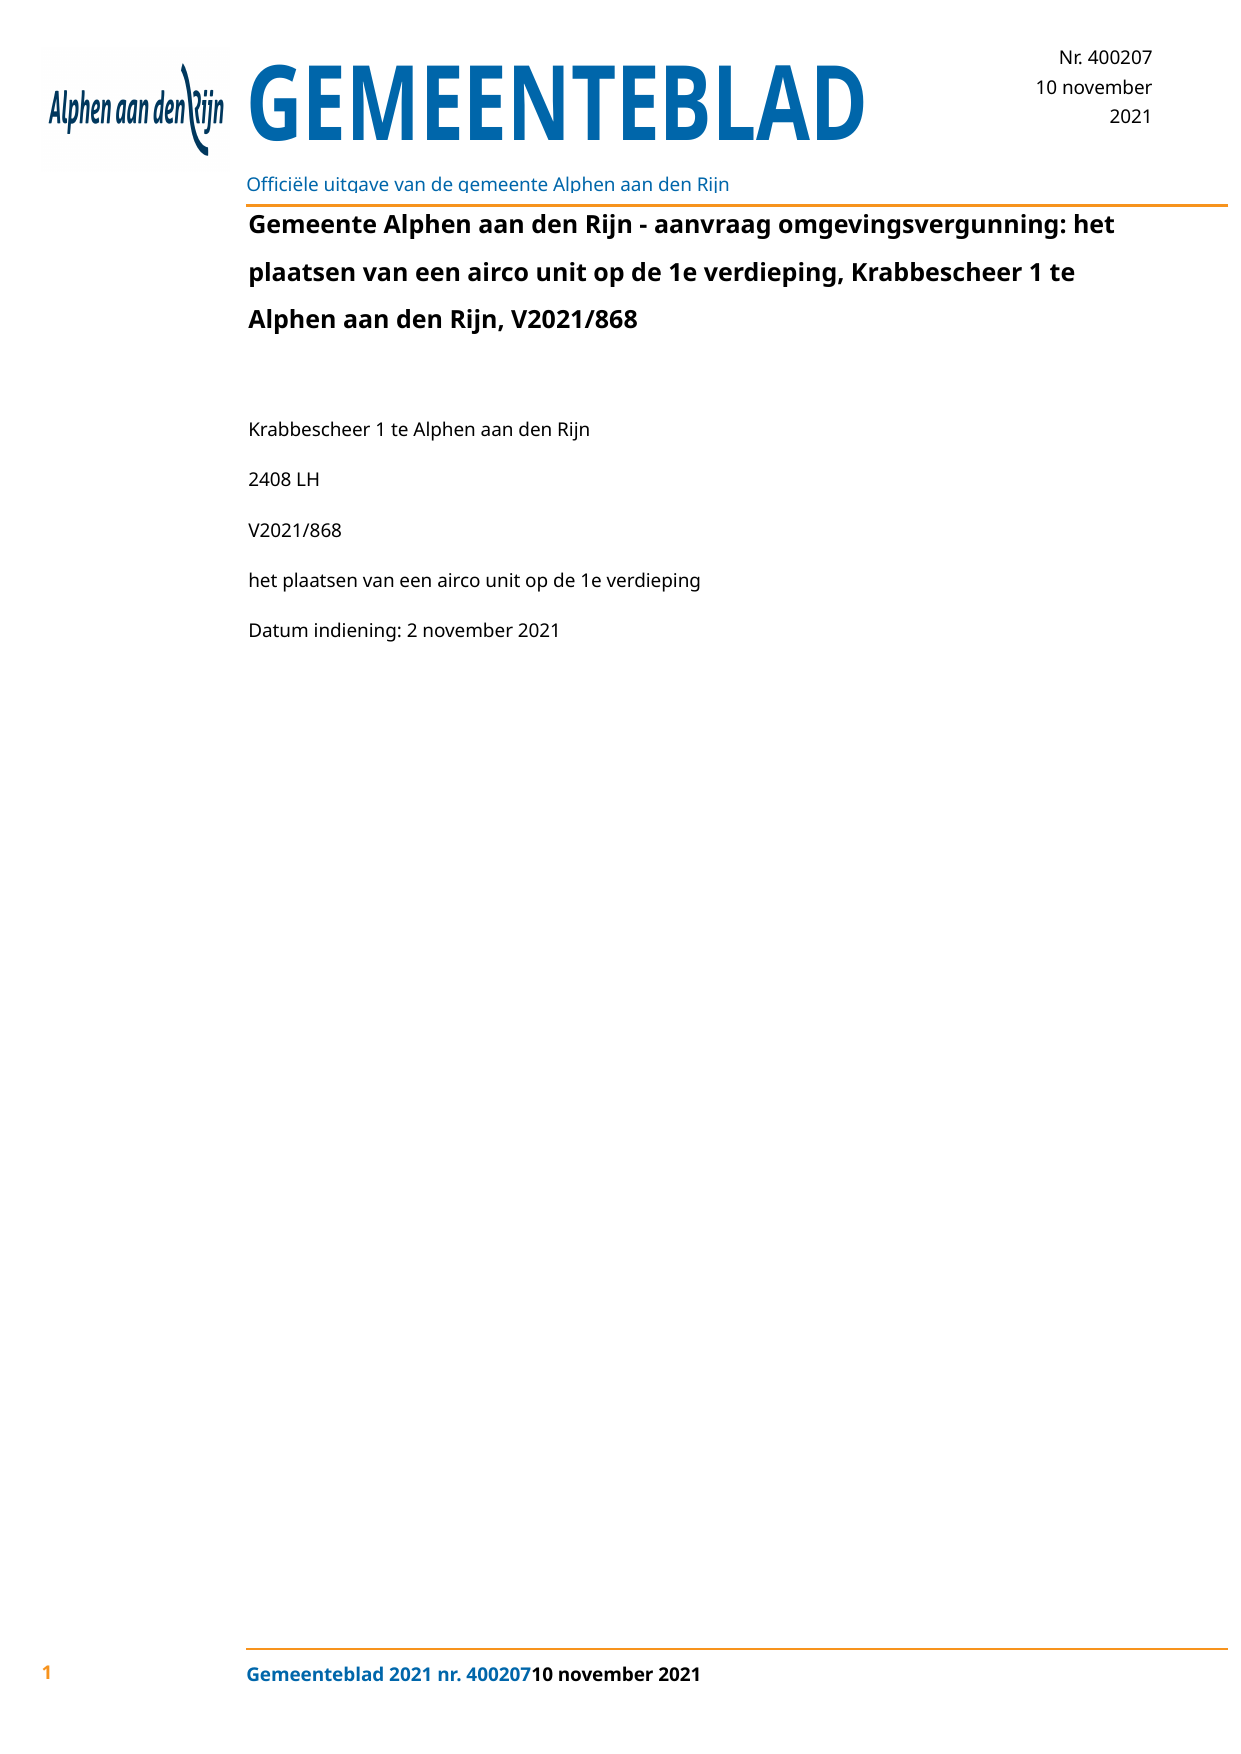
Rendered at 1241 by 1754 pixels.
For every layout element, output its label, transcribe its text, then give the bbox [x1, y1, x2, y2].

text V2021/868 [248, 517, 1152, 542]
text Krabbescheer 1 te Alphen aan den Rijn [248, 416, 1152, 442]
text 2408 LH [248, 466, 1152, 492]
picture [41, 47, 231, 172]
text het plaatsen van een airco unit op de 1e verdieping [248, 567, 1152, 593]
text Datum indiening: 2 november 2021 [248, 618, 1152, 643]
text Gemeente Alphen aan den Rijn - aanvraag omgevingsvergunning: het plaatsen van een airco unit op de 1e verdieping, Krabbescheer 1 te Alphen aan den Rijn, V2021/868 [248, 207, 1152, 336]
